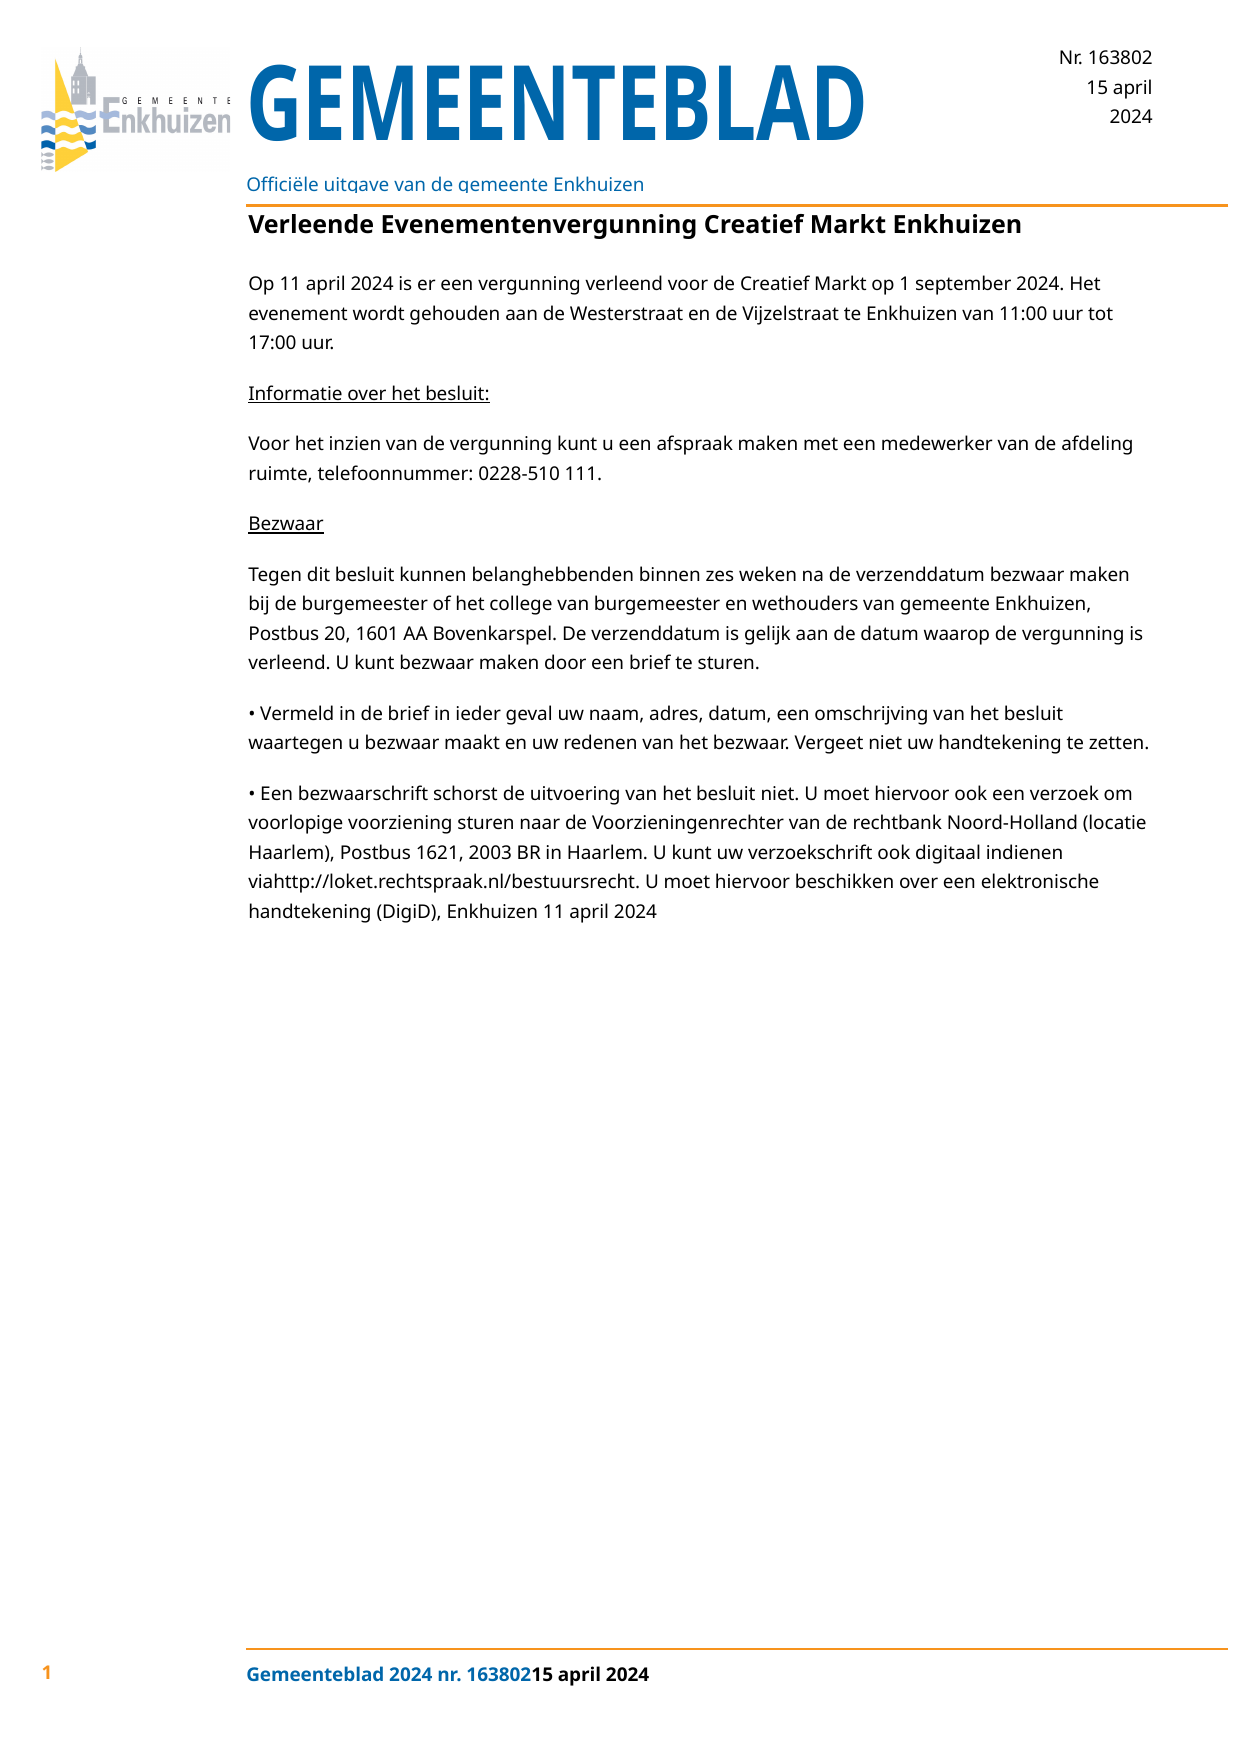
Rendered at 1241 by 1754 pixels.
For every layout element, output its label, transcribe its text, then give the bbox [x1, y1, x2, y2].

text Bezwaar [248, 510, 1152, 536]
text Op 11 april 2024 is er een vergunning verleend voor de Creatief Markt op 1 september 2024. Het evenement wordt gehouden aan de Westerstraat en de Vijzelstraat te Enkhuizen van 11:00 uur tot 17:00 uur. [248, 270, 1152, 355]
text Tegen dit besluit kunnen belanghebbenden binnen zes weken na de verzenddatum bezwaar maken bij de burgemeester of het college van burgemeester en wethouders van gemeente Enkhuizen, Postbus 20, 1601 AA Bovenkarspel. De verzenddatum is gelijk aan de datum waarop de vergunning is verleend. U kunt bezwaar maken door een brief te sturen. [248, 561, 1152, 675]
text Verleende Evenementenvergunning Creatief Markt Enkhuizen [248, 207, 1152, 241]
text • Vermeld in de brief in ieder geval uw naam, adres, datum, een omschrijving van het besluit waartegen u bezwaar maakt en uw redenen van het bezwaar. Vergeet niet uw handtekening te zetten. [248, 700, 1152, 755]
text Informatie over het besluit: [248, 380, 1152, 406]
picture [41, 47, 231, 172]
text • Een bezwaarschrift schorst de uitvoering van het besluit niet. U moet hiervoor ook een verzoek om voorlopige voorziening sturen naar de Voorzieningenrechter van de rechtbank Noord-Holland (locatie Haarlem), Postbus 1621, 2003 BR in Haarlem. U kunt uw verzoekschrift ook digitaal indienen viahttp://loket.rechtspraak.nl/bestuursrecht. U moet hiervoor beschikken over een elektronische handtekening (DigiD), Enkhuizen 11 april 2024 [248, 780, 1152, 924]
text Voor het inzien van de vergunning kunt u een afspraak maken met een medewerker van de afdeling ruimte, telefoonnummer: 0228-510 111. [248, 430, 1152, 486]
